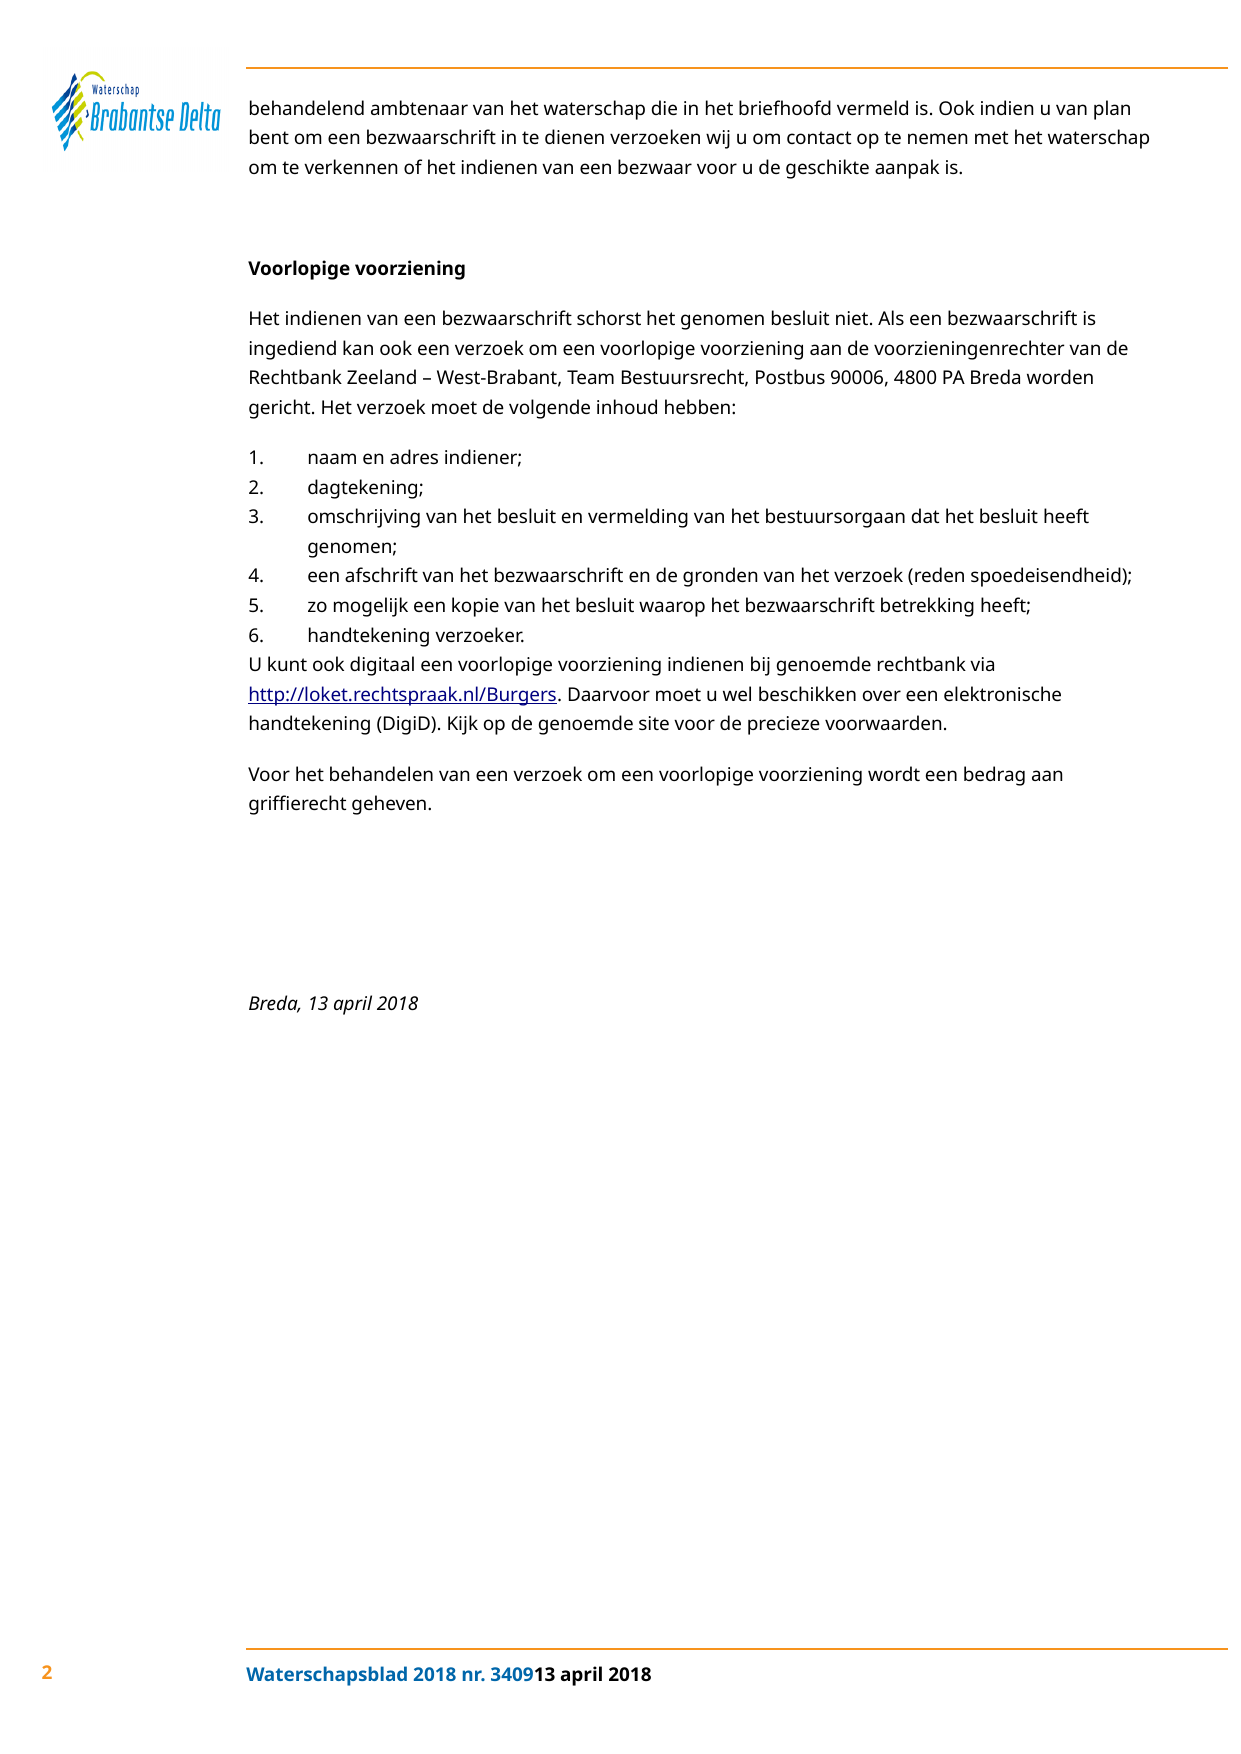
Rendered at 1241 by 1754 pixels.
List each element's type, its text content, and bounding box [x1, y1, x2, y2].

list omschrijving van het besluit en vermelding van het bestuursorgaan dat het besluit heeft genomen; [248, 503, 1152, 559]
text Voorlopige voorziening [248, 255, 1152, 281]
picture [41, 47, 231, 172]
text Voor het behandelen van een verzoek om een voorlopige voorziening wordt een bedrag aan griffierecht geheven. [248, 761, 1152, 816]
text Breda, 13 april 2018 [248, 990, 1152, 1015]
list handtekening verzoeker. [248, 622, 1152, 648]
text Het indienen van een bezwaarschrift schorst het genomen besluit niet. Als een bezwaarschrift is ingediend kan ook een verzoek om een voorlopige voorziening aan de voorzieningenrechter van de Rechtbank Zeeland – West-Brabant, Team Bestuursrecht, Postbus 90006, 4800 PA Breda worden gericht. Het verzoek moet de volgende inhoud hebben: [248, 305, 1152, 420]
text U kunt ook digitaal een voorlopige voorziening indienen bij genoemde rechtbank via http://loket.rechtspraak.nl/Burgers. Daarvoor moet u wel beschikken over een elektronische handtekening (DigiD). Kijk op de genoemde site voor de precieze voorwaarden. [248, 651, 1152, 736]
list naam en adres indiener; [248, 444, 1152, 470]
list een afschrift van het bezwaarschrift en de gronden van het verzoek (reden spoedeisendheid); [248, 563, 1152, 588]
text behandelend ambtenaar van het waterschap die in het briefhoofd vermeld is. Ook indien u van plan bent om een bezwaarschrift in te dienen verzoeken wij u om contact op te nemen met het waterschap om te verkennen of het indienen van een bezwaar voor u de geschikte aanpak is. [248, 95, 1152, 180]
list zo mogelijk een kopie van het besluit waarop het bezwaarschrift betrekking heeft; [248, 592, 1152, 618]
list dagtekening; [248, 474, 1152, 500]
